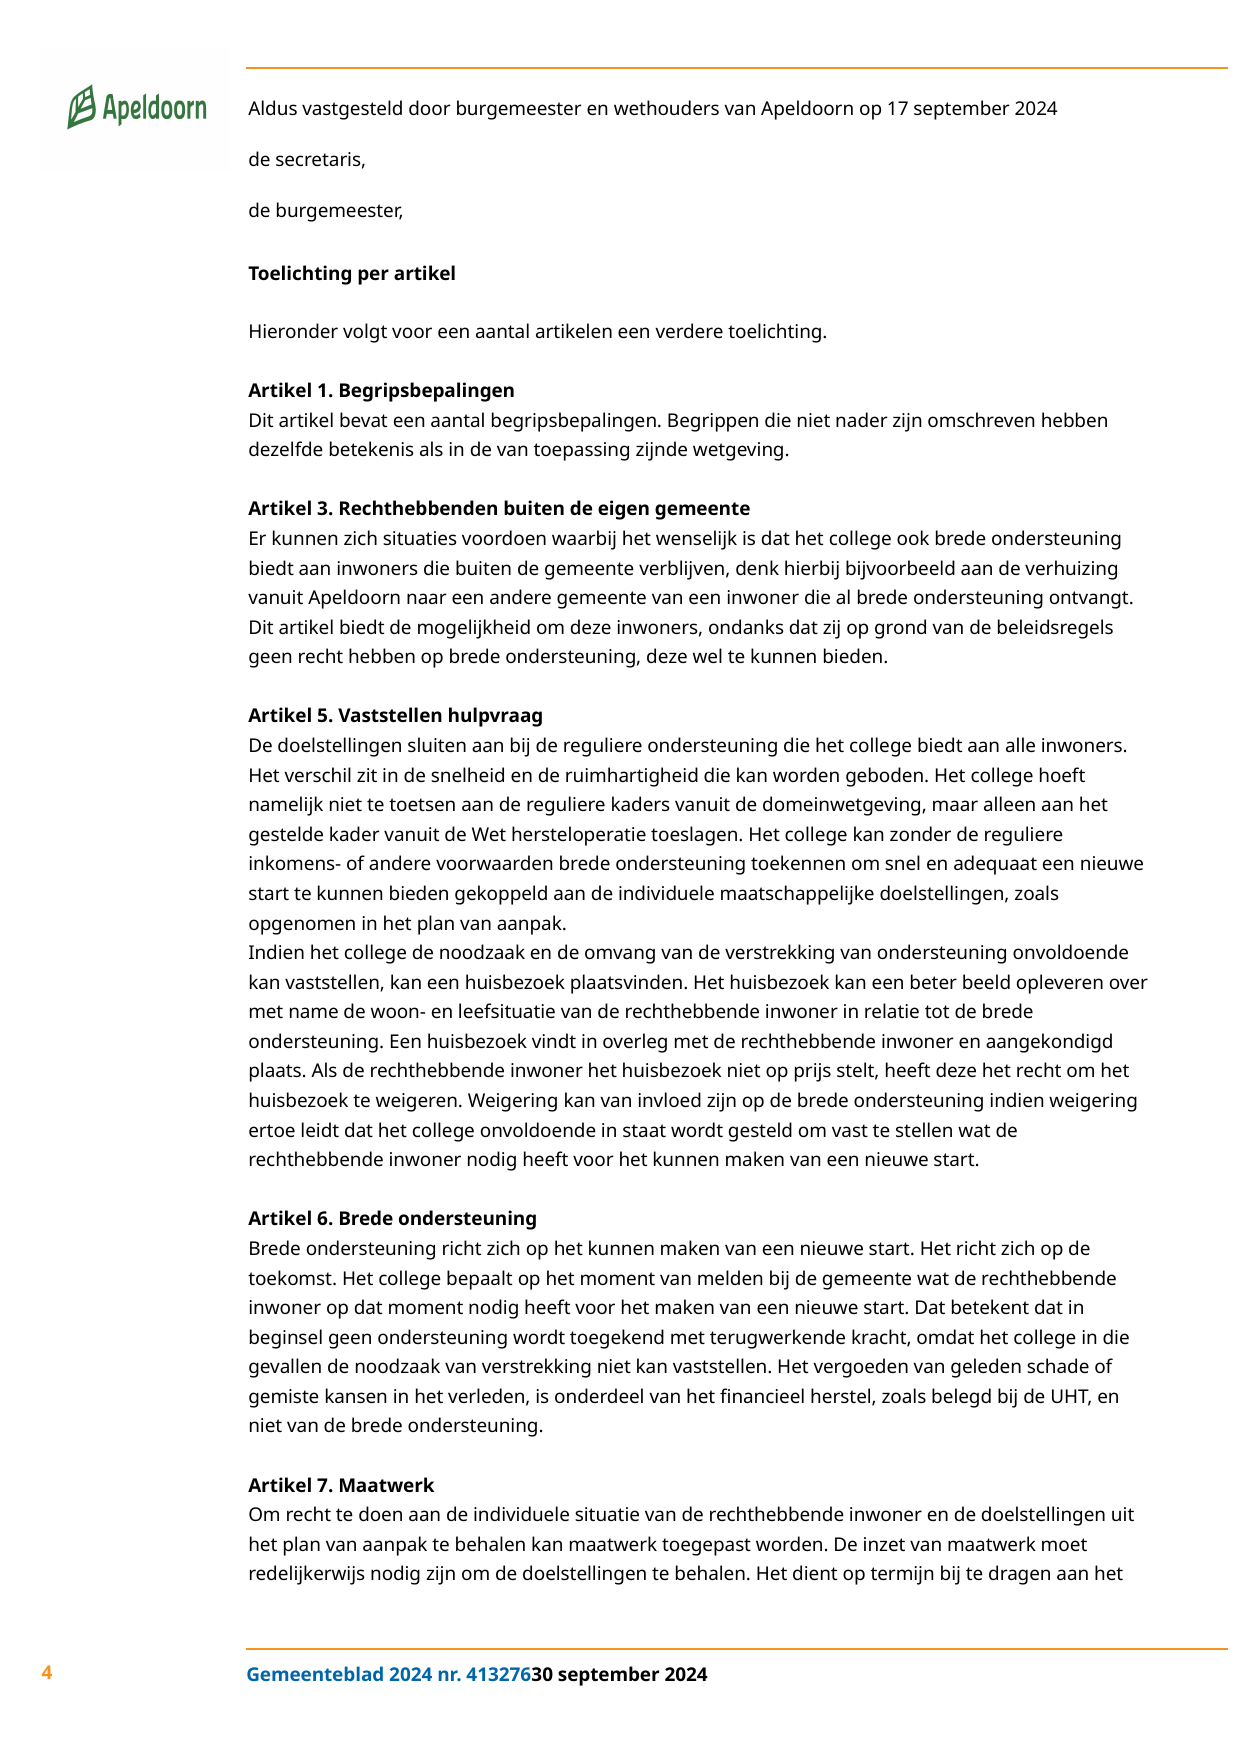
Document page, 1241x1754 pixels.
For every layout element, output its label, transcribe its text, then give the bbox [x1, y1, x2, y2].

text Om recht te doen aan de individuele situatie van de rechthebbende inwoner en de doelstellingen uit het plan van aanpak te behalen kan maatwerk toegepast worden. De inzet van maatwerk moet redelijkerwijs nodig zijn om de doelstellingen te behalen. Het dient op termijn bij te dragen aan het [248, 1501, 1152, 1586]
text Artikel 7. Maatwerk [248, 1472, 1152, 1497]
text Indien het college de noodzaak en de omvang van de verstrekking van ondersteuning onvoldoende kan vaststellen, kan een huisbezoek plaatsvinden. Het huisbezoek kan een beter beeld opleveren over met name de woon- en leefsituatie van de rechthebbende inwoner in relatie tot de brede ondersteuning. Een huisbezoek vindt in overleg met de rechthebbende inwoner en aangekondigd plaats. Als de rechthebbende inwoner het huisbezoek niet op prijs stelt, heeft deze het recht om het huisbezoek te weigeren. Weigering kan van invloed zijn op de brede ondersteuning indien weigering ertoe leidt dat het college onvoldoende in staat wordt gesteld om vast te stellen wat de rechthebbende inwoner nodig heeft voor het kunnen maken van een nieuwe start. [248, 939, 1152, 1172]
text De doelstellingen sluiten aan bij de reguliere ondersteuning die het college biedt aan alle inwoners. Het verschil zit in de snelheid en de ruimhartigheid die kan worden geboden. Het college hoeft namelijk niet te toetsen aan de reguliere kaders vanuit de domeinwetgeving, maar alleen aan het gestelde kader vanuit de Wet hersteloperatie toeslagen. Het college kan zonder de reguliere inkomens- of andere voorwaarden brede ondersteuning toekennen om snel en adequaat een nieuwe start te kunnen bieden gekoppeld aan de individuele maatschappelijke doelstellingen, zoals opgenomen in het plan van aanpak. [248, 732, 1152, 935]
text de secretaris, [248, 146, 1152, 172]
text Artikel 5. Vaststellen hulpvraag [248, 703, 1152, 728]
text Toelichting per artikel [248, 249, 1152, 289]
text Artikel 1. Begripsbepalingen [248, 377, 1152, 403]
text Artikel 6. Brede ondersteuning [248, 1206, 1152, 1231]
text Artikel 3. Rechthebbenden buiten de eigen gemeente [248, 496, 1152, 521]
text Hieronder volgt voor een aantal artikelen een verdere toelichting. [248, 318, 1152, 344]
text Brede ondersteuning richt zich op het kunnen maken van een nieuwe start. Het richt zich op de toekomst. Het college bepaalt op het moment van melden bij de gemeente wat de rechthebbende inwoner op dat moment nodig heeft voor het maken van een nieuwe start. Dat betekent dat in beginsel geen ondersteuning wordt toegekend met terugwerkende kracht, omdat het college in die gevallen de noodzaak van verstrekking niet kan vaststellen. Het vergoeden van geleden schade of gemiste kansen in het verleden, is onderdeel van het financieel herstel, zoals belegd bij de UHT, en niet van de brede ondersteuning. [248, 1235, 1152, 1438]
text de burgemeester, [248, 198, 1152, 223]
text Er kunnen zich situaties voordoen waarbij het wenselijk is dat het college ook brede ondersteuning biedt aan inwoners die buiten de gemeente verblijven, denk hierbij bijvoorbeeld aan de verhuizing vanuit Apeldoorn naar een andere gemeente van een inwoner die al brede ondersteuning ontvangt. Dit artikel biedt de mogelijkheid om deze inwoners, ondanks dat zij op grond van de beleidsregels geen recht hebben op brede ondersteuning, deze wel te kunnen bieden. [248, 525, 1152, 669]
text Aldus vastgesteld door burgemeester en wethouders van Apeldoorn op 17 september 2024 [248, 95, 1152, 121]
text Dit artikel bevat een aantal begripsbepalingen. Begrippen die niet nader zijn omschreven hebben dezelfde betekenis als in de van toepassing zijnde wetgeving. [248, 407, 1152, 462]
picture [41, 47, 231, 172]
